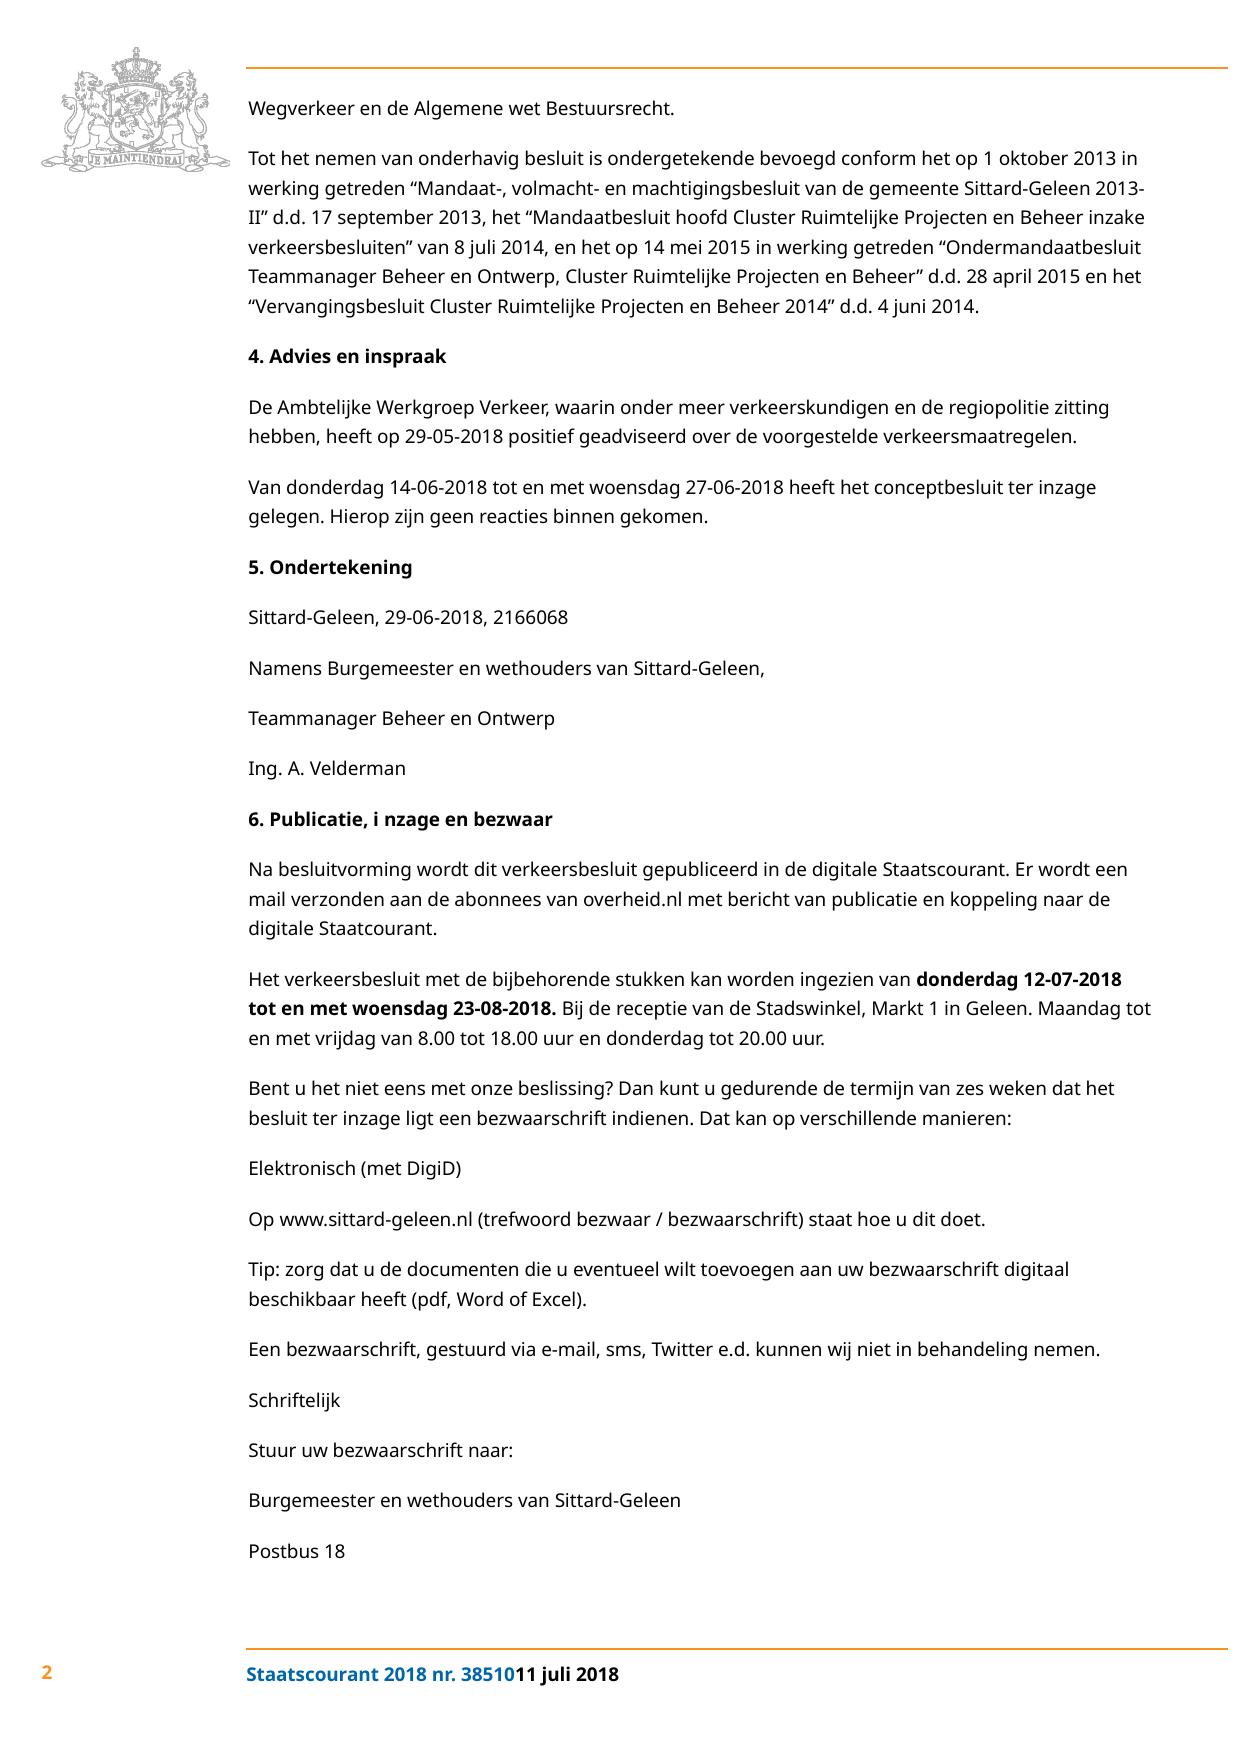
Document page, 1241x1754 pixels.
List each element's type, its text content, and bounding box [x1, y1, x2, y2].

text Tot het nemen van onderhavig besluit is ondergetekende bevoegd conform het op 1 oktober 2013 in werking getreden “Mandaat-, volmacht- en machtigingsbesluit van de gemeente Sittard-Geleen 2013-II” d.d. 17 september 2013, het “Mandaatbesluit hoofd Cluster Ruimtelijke Projecten en Beheer inzake verkeersbesluiten” van 8 juli 2014, en het op 14 mei 2015 in werking getreden “Ondermandaatbesluit Teammanager Beheer en Ontwerp, Cluster Ruimtelijke Projecten en Beheer” d.d. 28 april 2015 en het “Vervangingsbesluit Cluster Ruimtelijke Projecten en Beheer 2014” d.d. 4 juni 2014. [248, 145, 1152, 319]
text Elektronisch (met DigiD) [248, 1156, 1152, 1181]
text 4. Advies en inspraak [248, 343, 1152, 369]
text Burgemeester en wethouders van Sittard-Geleen [248, 1488, 1152, 1513]
text Wegverkeer en de Algemene wet Bestuursrecht. [248, 95, 1152, 121]
text Bent u het niet eens met onze beslissing? Dan kunt u gedurende de termijn van zes weken dat het besluit ter inzage ligt een bezwaarschrift indienen. Dat kan op verschillende manieren: [248, 1076, 1152, 1131]
text Teammanager Beheer en Ontwerp [248, 705, 1152, 731]
text Een bezwaarschrift, gestuurd via e-mail, sms, Twitter e.d. kunnen wij niet in behandeling nemen. [248, 1336, 1152, 1362]
text Van donderdag 14-06-2018 tot en met woensdag 27-06-2018 heeft het conceptbesluit ter inzage gelegen. Hierop zijn geen reacties binnen gekomen. [248, 474, 1152, 529]
text De Ambtelijke Werkgroep Verkeer, waarin onder meer verkeerskundigen en de regiopolitie zitting hebben, heeft op 29-05-2018 positief geadviseerd over de voorgestelde verkeersmaatregelen. [248, 394, 1152, 449]
text Namens Burgemeester en wethouders van Sittard-Geleen, [248, 655, 1152, 681]
text Postbus 18 [248, 1538, 1152, 1564]
text 6. Publicatie, i nzage en bezwaar [248, 806, 1152, 832]
text Op www.sittard-geleen.nl (trefwoord bezwaar / bezwaarschrift) staat hoe u dit doet. [248, 1206, 1152, 1232]
picture [41, 47, 231, 172]
text Stuur uw bezwaarschrift naar: [248, 1437, 1152, 1463]
text Ing. A. Velderman [248, 756, 1152, 781]
text Sittard-Geleen, 29-06-2018, 2166068 [248, 604, 1152, 630]
text Schriftelijk [248, 1387, 1152, 1413]
text Tip: zorg dat u de documenten die u eventueel wilt toevoegen aan uw bezwaarschrift digitaal beschikbaar heeft (pdf, Word of Excel). [248, 1256, 1152, 1312]
text 5. Ondertekening [248, 554, 1152, 580]
text Na besluitvorming wordt dit verkeersbesluit gepubliceerd in de digitale Staatscourant. Er wordt een mail verzonden aan de abonnees van overheid.nl met bericht van publicatie en koppeling naar de digitale Staatcourant. [248, 856, 1152, 941]
text Het verkeersbesluit met de bijbehorende stukken kan worden ingezien van donderdag 12-07-2018 tot en met woensdag 23-08-2018. Bij de receptie van de Stadswinkel, Markt 1 in Geleen. Maandag tot en met vrijdag van 8.00 tot 18.00 uur en donderdag tot 20.00 uur. [248, 966, 1152, 1051]
